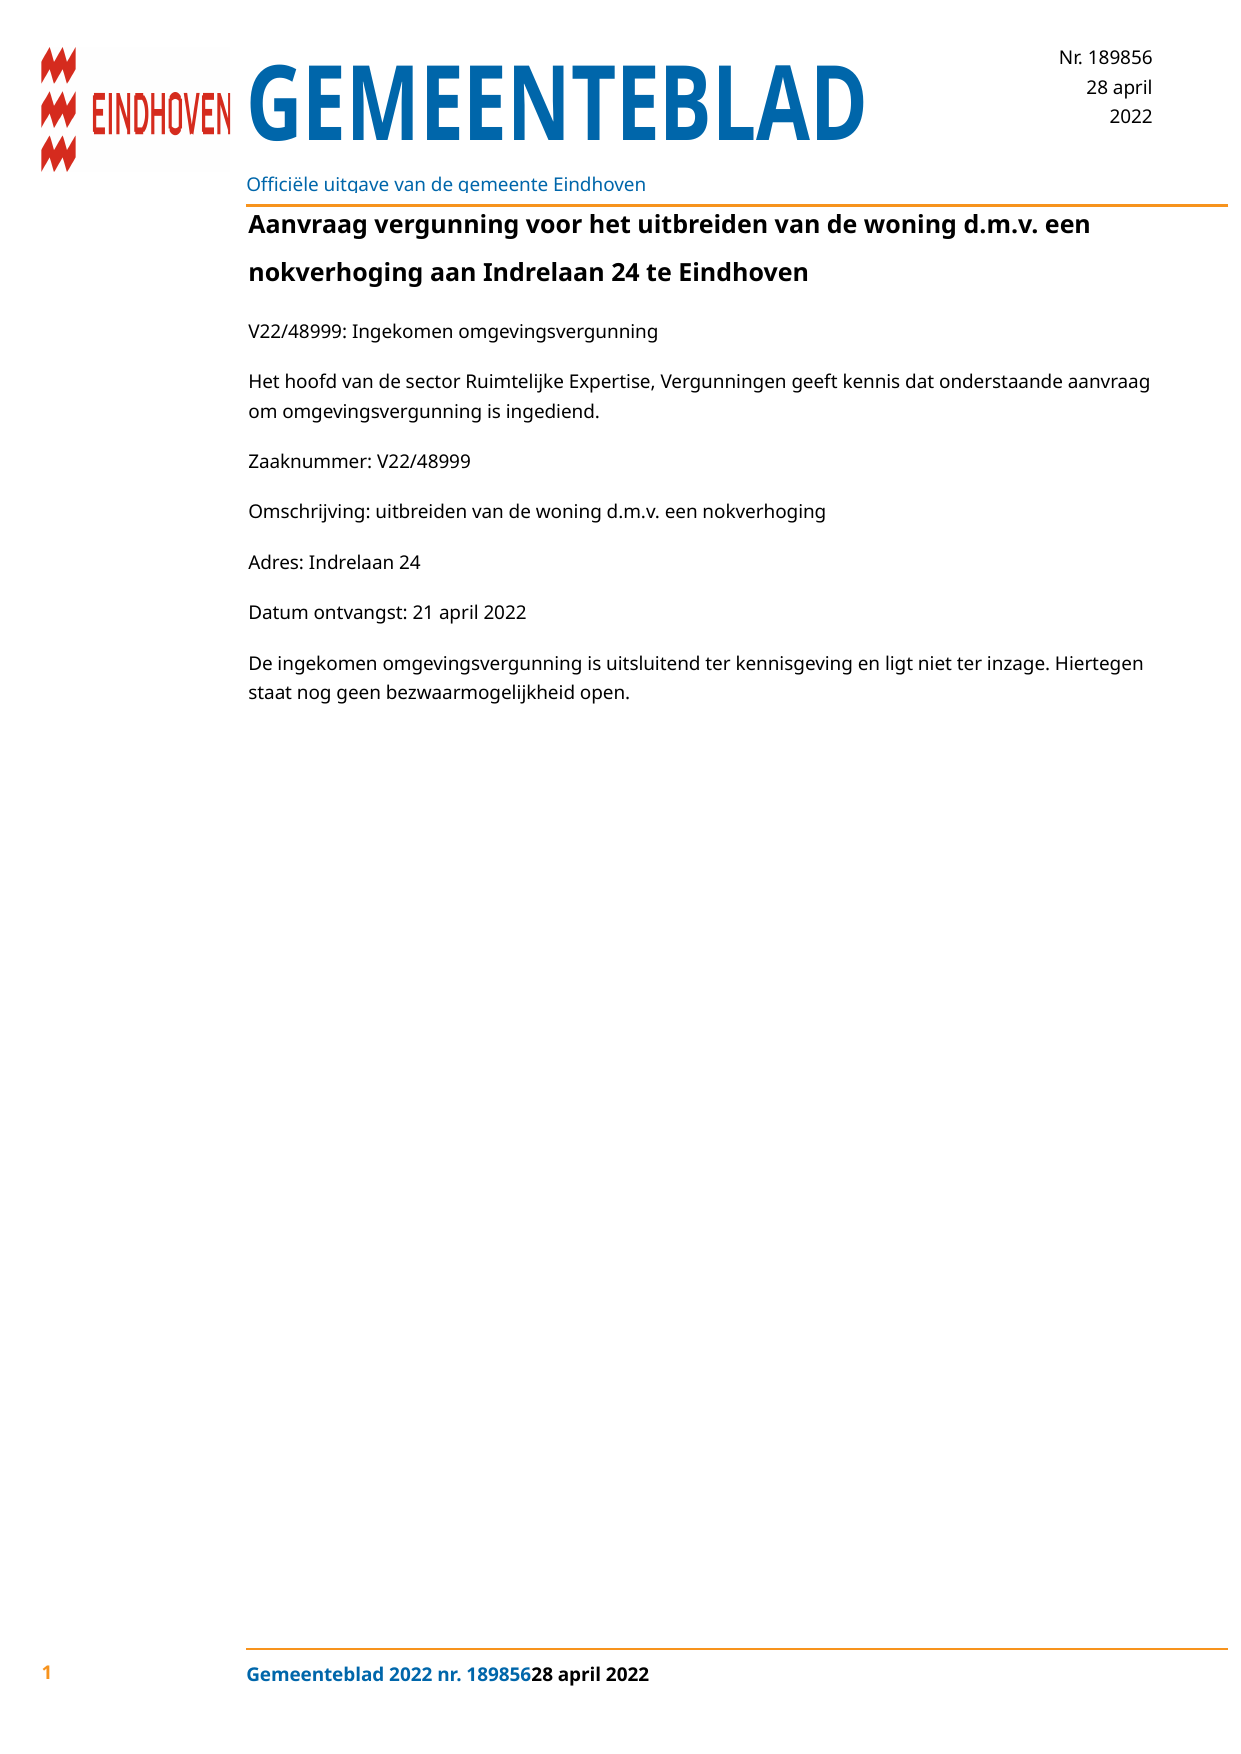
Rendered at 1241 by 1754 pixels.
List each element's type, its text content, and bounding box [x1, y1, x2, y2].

picture [41, 47, 231, 172]
text Zaaknummer: V22/48999 [248, 448, 1152, 474]
text Adres: Indrelaan 24 [248, 549, 1152, 575]
text V22/48999: Ingekomen omgevingsvergunning [248, 318, 1152, 344]
text Het hoofd van de sector Ruimtelijke Expertise, Vergunningen geeft kennis dat onderstaande aanvraag om omgevingsvergunning is ingediend. [248, 368, 1152, 424]
text De ingekomen omgevingsvergunning is uitsluitend ter kennisgeving en ligt niet ter inzage. Hiertegen staat nog geen bezwaarmogelijkheid open. [248, 650, 1152, 705]
text Aanvraag vergunning voor het uitbreiden van de woning d.m.v. een nokverhoging aan Indrelaan 24 te Eindhoven [248, 207, 1152, 288]
text Omschrijving: uitbreiden van de woning d.m.v. een nokverhoging [248, 499, 1152, 524]
text Datum ontvangst: 21 april 2022 [248, 599, 1152, 625]
